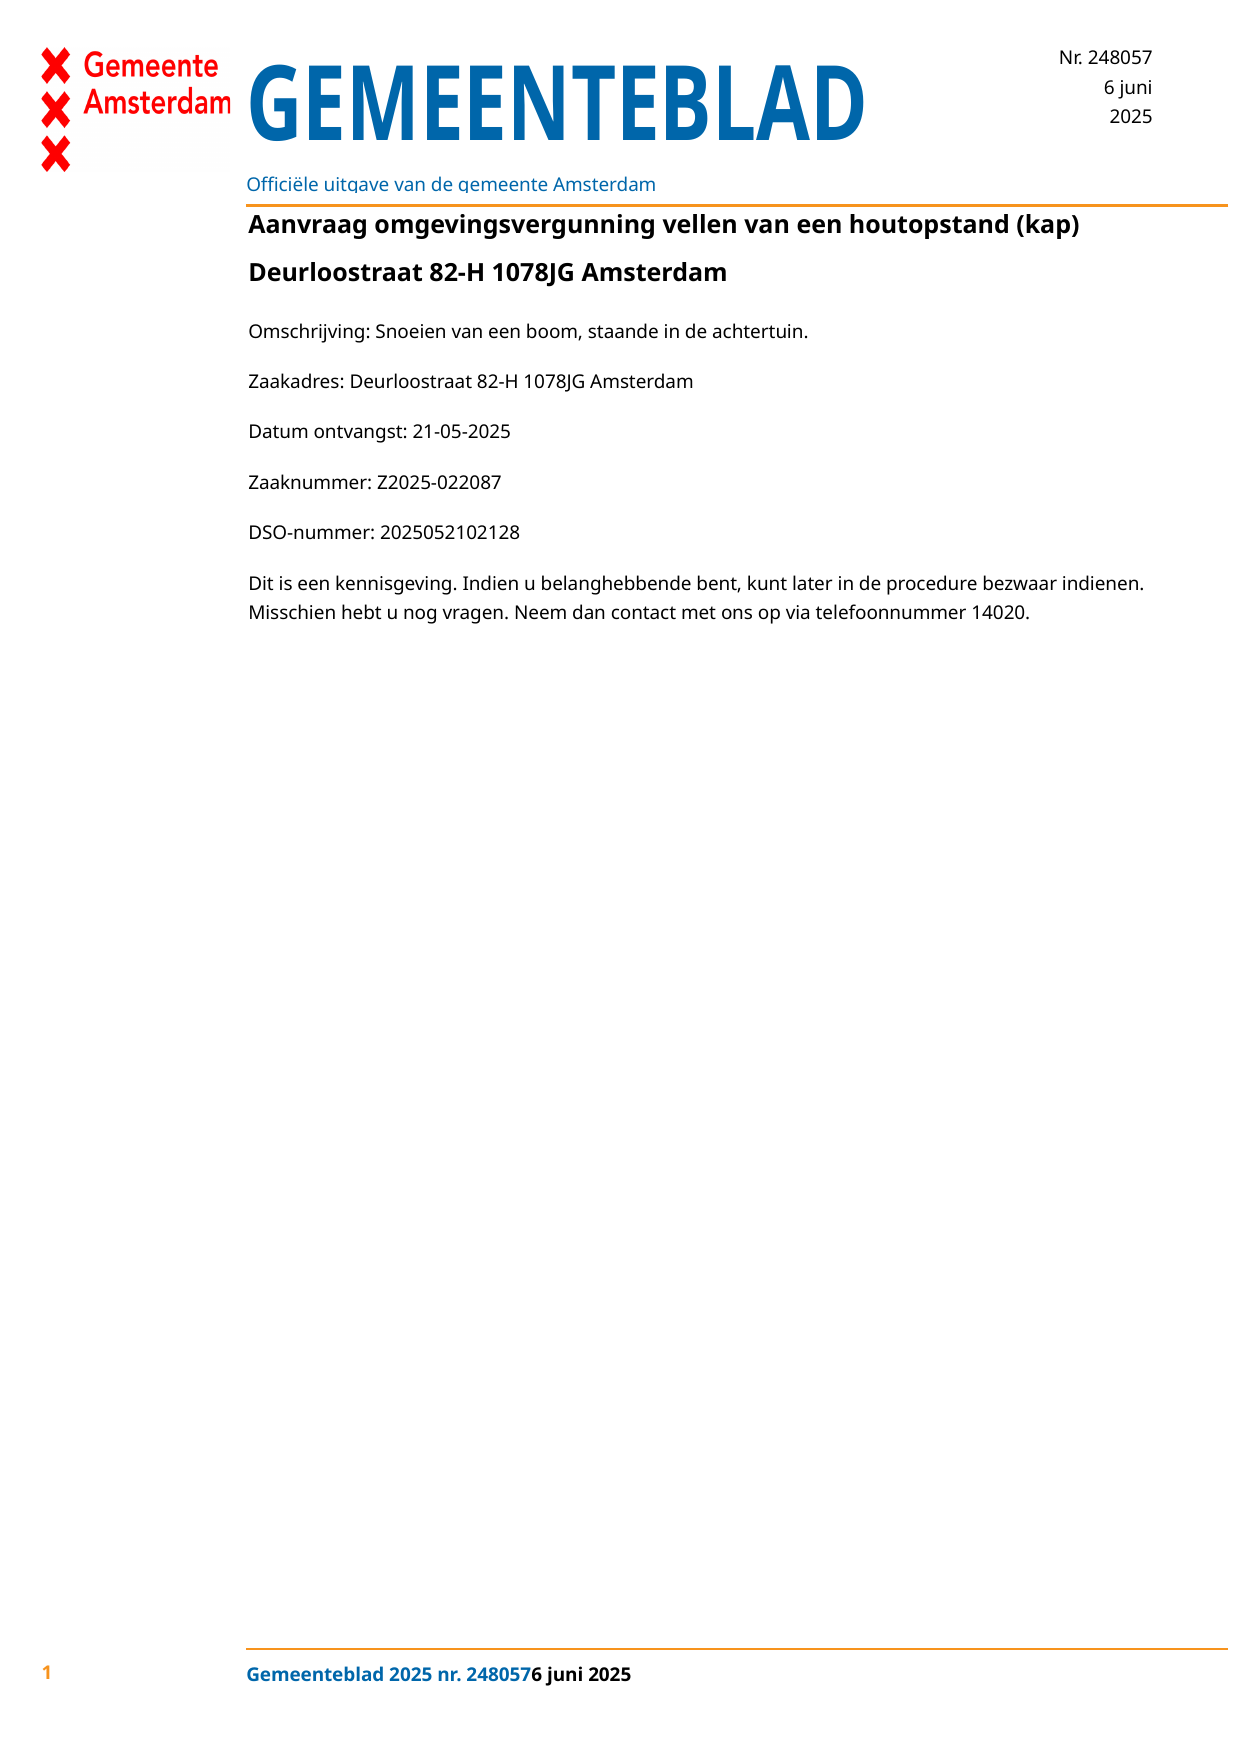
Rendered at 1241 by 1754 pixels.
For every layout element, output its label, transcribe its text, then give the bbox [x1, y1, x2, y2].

text Zaakadres: Deurloostraat 82-H 1078JG Amsterdam [248, 368, 1152, 394]
text Aanvraag omgevingsvergunning vellen van een houtopstand (kap) Deurloostraat 82-H 1078JG Amsterdam [248, 207, 1152, 288]
text Datum ontvangst: 21-05-2025 [248, 419, 1152, 444]
text Dit is een kennisgeving. Indien u belanghebbende bent, kunt later in de procedure bezwaar indienen. Misschien hebt u nog vragen. Neem dan contact met ons op via telefoonnummer 14020. [248, 570, 1152, 625]
text Omschrijving: Snoeien van een boom, staande in de achtertuin. [248, 318, 1152, 344]
picture [41, 47, 231, 172]
text Zaaknummer: Z2025-022087 [248, 469, 1152, 495]
text DSO-nummer: 2025052102128 [248, 519, 1152, 545]
